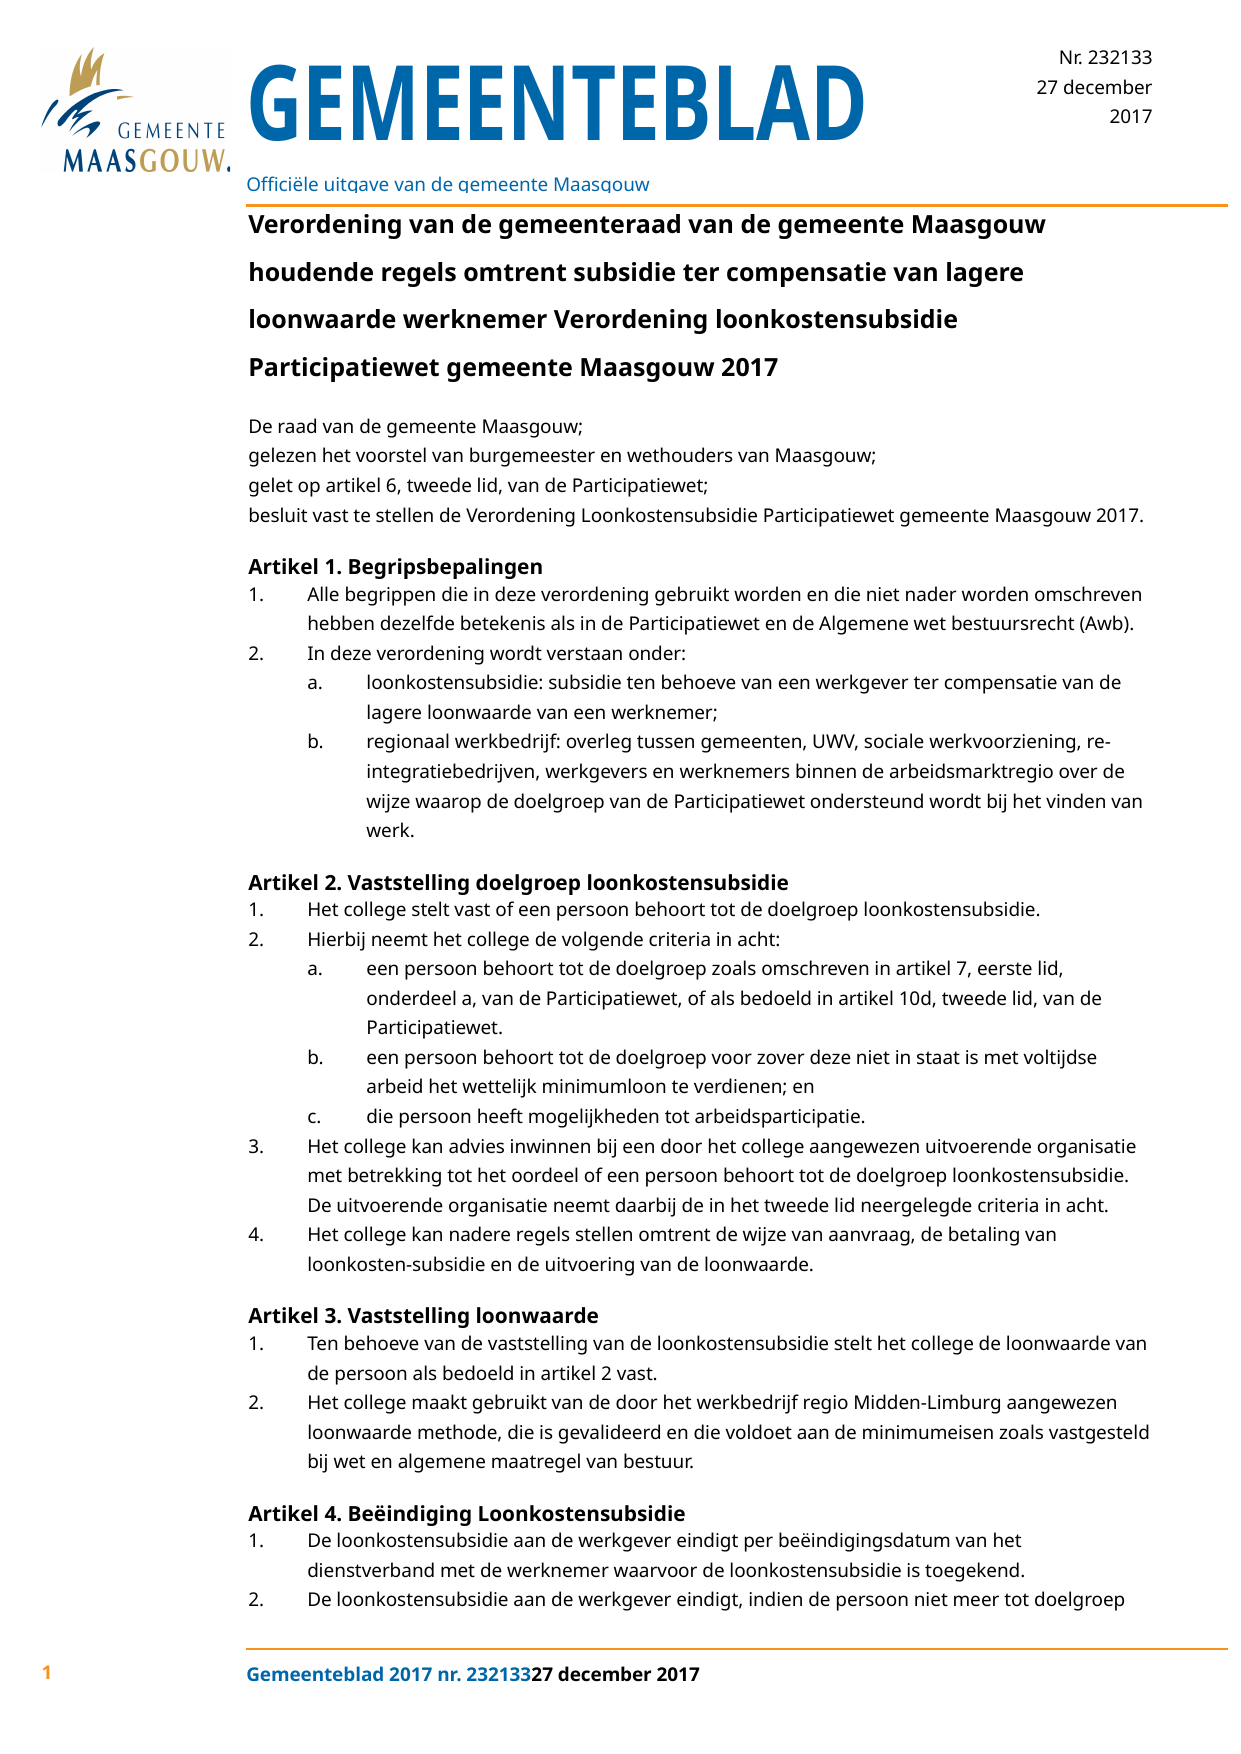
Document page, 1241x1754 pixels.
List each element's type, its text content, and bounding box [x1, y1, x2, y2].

list In deze verordening wordt verstaan onder: [248, 640, 1152, 666]
text Artikel 2. Vaststelling doelgroep loonkostensubsidie [248, 868, 1152, 896]
text besluit vast te stellen de Verordening Loonkostensubsidie Participatiewet gemeente Maasgouw 2017. [248, 502, 1152, 528]
list De loonkostensubsidie aan de werkgever eindigt, indien de persoon niet meer tot doelgroep [248, 1586, 1152, 1612]
list Het college kan advies inwinnen bij een door het college aangewezen uitvoerende organisatie met betrekking tot het oordeel of een persoon behoort tot de doelgroep loonkostensubsidie. De uitvoerende organisatie neemt daarbij de in het tweede lid neergelegde criteria in acht. [248, 1133, 1152, 1218]
list een persoon behoort tot de doelgroep voor zover deze niet in staat is met voltijdse arbeid het wettelijk minimumloon te verdienen; en [307, 1044, 1152, 1099]
list De loonkostensubsidie aan de werkgever eindigt per beëindigingsdatum van het dienstverband met de werknemer waarvoor de loonkostensubsidie is toegekend. [248, 1527, 1152, 1583]
text Artikel 3. Vaststelling loonwaarde [248, 1302, 1152, 1330]
text gelet op artikel 6, tweede lid, van de Participatiewet; [248, 472, 1152, 498]
list die persoon heeft mogelijkheden tot arbeidsparticipatie. [307, 1103, 1152, 1129]
text De raad van de gemeente Maasgouw; [248, 413, 1152, 439]
text Artikel 4. Beëindiging Loonkostensubsidie [248, 1499, 1152, 1527]
text Verordening van de gemeenteraad van de gemeente Maasgouw houdende regels omtrent subsidie ter compensatie van lagere loonwaarde werknemer Verordening loonkostensubsidie Participatiewet gemeente Maasgouw 2017 [248, 207, 1152, 384]
list loonkostensubsidie: subsidie ten behoeve van een werkgever ter compensatie van de lagere loonwaarde van een werknemer; [307, 669, 1152, 725]
list een persoon behoort tot de doelgroep zoals omschreven in artikel 7, eerste lid, onderdeel a, van de Participatiewet, of als bedoeld in artikel 10d, tweede lid, van de Participatiewet. [307, 955, 1152, 1040]
list Het college stelt vast of een persoon behoort tot de doelgroep loonkostensubsidie. [248, 896, 1152, 922]
list Het college kan nadere regels stellen omtrent de wijze van aanvraag, de betaling van loonkosten-subsidie en de uitvoering van de loonwaarde. [248, 1222, 1152, 1277]
list Hierbij neemt het college de volgende criteria in acht: [248, 926, 1152, 952]
list regionaal werkbedrijf: overleg tussen gemeenten, UWV, sociale werkvoorziening, re-integratiebedrijven, werkgevers en werknemers binnen de arbeidsmarktregio over de wijze waarop de doelgroep van de Participatiewet ondersteund wordt bij het vinden van werk. [307, 729, 1152, 843]
picture [41, 47, 231, 172]
text gelezen het voorstel van burgemeester en wethouders van Maasgouw; [248, 443, 1152, 468]
list Het college maakt gebruikt van de door het werkbedrijf regio Midden-Limburg aangewezen loonwaarde methode, die is gevalideerd en die voldoet aan de minimumeisen zoals vastgesteld bij wet en algemene maatregel van bestuur. [248, 1389, 1152, 1474]
list Alle begrippen die in deze verordening gebruikt worden en die niet nader worden omschreven hebben dezelfde betekenis als in de Participatiewet en de Algemene wet bestuursrecht (Awb). [248, 581, 1152, 636]
text Artikel 1. Begripsbepalingen [248, 552, 1152, 581]
list Ten behoeve van de vaststelling van de loonkostensubsidie stelt het college de loonwaarde van de persoon als bedoeld in artikel 2 vast. [248, 1330, 1152, 1385]
